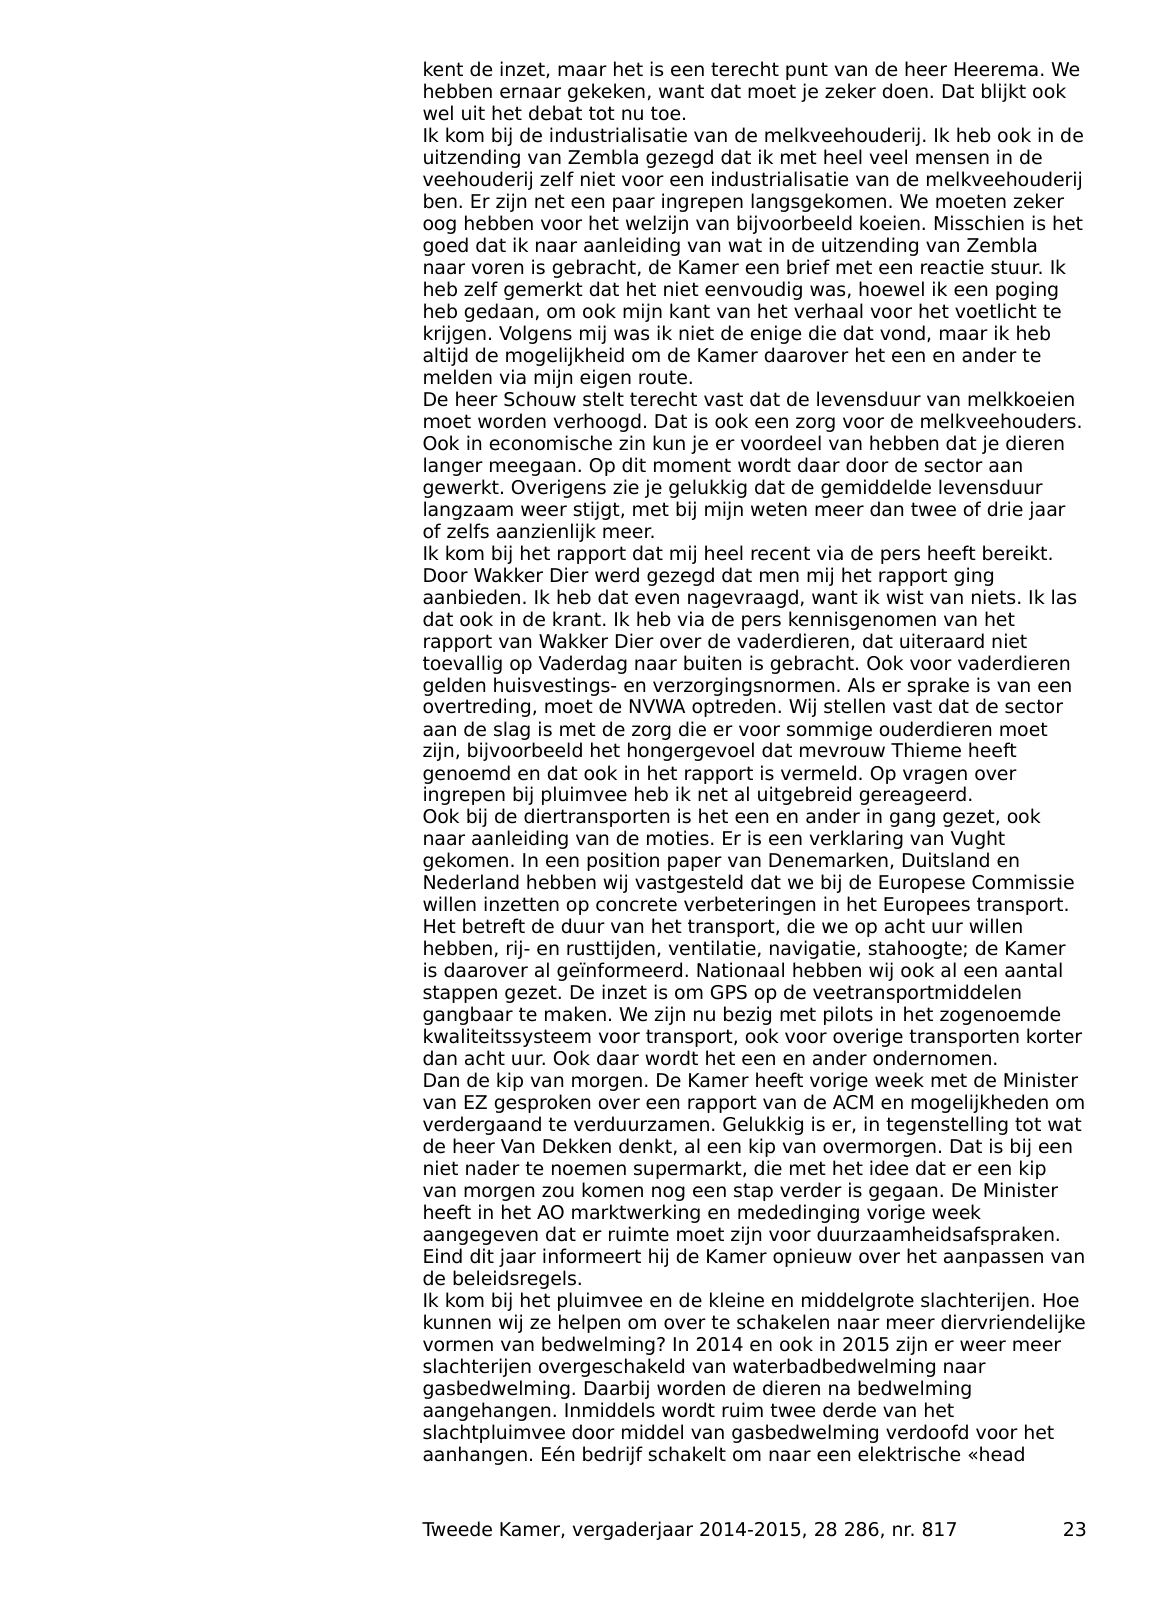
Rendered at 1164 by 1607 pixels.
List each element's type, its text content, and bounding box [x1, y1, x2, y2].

text Ik kom bij de industrialisatie van de melkveehouderij. Ik heb ook in de uitzending van Zembla gezegd dat ik met heel veel mensen in de veehouderij zelf niet voor een industrialisatie van de melkveehouderij ben. Er zijn net een paar ingrepen langsgekomen. We moeten zeker oog hebben voor het welzijn van bijvoorbeeld koeien. Misschien is het goed dat ik naar aanleiding van wat in de uitzending van Zembla naar voren is gebracht, de Kamer een brief met een reactie stuur. Ik heb zelf gemerkt dat het niet eenvoudig was, hoewel ik een poging heb gedaan, om ook mijn kant van het verhaal voor het voetlicht te krijgen. Volgens mij was ik niet de enige die dat vond, maar ik heb altijd de mogelijkheid om de Kamer daarover het een en ander te melden via mijn eigen route. [422, 125, 1087, 389]
text Dan de kip van morgen. De Kamer heeft vorige week met de Minister van EZ gesproken over een rapport van de ACM en mogelijkheden om verdergaand te verduurzamen. Gelukkig is er, in tegenstelling tot wat de heer Van Dekken denkt, al een kip van overmorgen. Dat is bij een niet nader te noemen supermarkt, die met het idee dat er een kip van morgen zou komen nog een stap verder is gegaan. De Minister heeft in het AO marktwerking en mededinging vorige week aangegeven dat er ruimte moet zijn voor duurzaamheidsafspraken. Eind dit jaar informeert hij de Kamer opnieuw over het aanpassen van de beleidsregels. [422, 1070, 1087, 1290]
text Ik kom bij het pluimvee en de kleine en middelgrote slachterijen. Hoe kunnen wij ze helpen om over te schakelen naar meer diervriendelijke vormen van bedwelming? In 2014 en ook in 2015 zijn er weer meer slachterijen overgeschakeld van waterbadbedwelming naar gasbedwelming. Daarbij worden de dieren na bedwelming aangehangen. Inmiddels wordt ruim twee derde van het slachtpluimvee door middel van gasbedwelming verdoofd voor het aanhangen. Eén bedrijf schakelt om naar een elektrische «head [422, 1290, 1087, 1466]
text kent de inzet, maar het is een terecht punt van de heer Heerema. We hebben ernaar gekeken, want dat moet je zeker doen. Dat blijkt ook wel uit het debat tot nu toe. [422, 59, 1087, 125]
text De heer Schouw stelt terecht vast dat de levensduur van melkkoeien moet worden verhoogd. Dat is ook een zorg voor de melkveehouders. Ook in economische zin kun je er voordeel van hebben dat je dieren langer meegaan. Op dit moment wordt daar door de sector aan gewerkt. Overigens zie je gelukkig dat de gemiddelde levensduur langzaam weer stijgt, met bij mijn weten meer dan twee of drie jaar of zelfs aanzienlijk meer. [422, 389, 1087, 543]
text Ook bij de diertransporten is het een en ander in gang gezet, ook naar aanleiding van de moties. Er is een verklaring van Vught gekomen. In een position paper van Denemarken, Duitsland en Nederland hebben wij vastgesteld dat we bij de Europese Commissie willen inzetten op concrete verbeteringen in het Europees transport. Het betreft de duur van het transport, die we op acht uur willen hebben, rij- en rusttijden, ventilatie, navigatie, stahoogte; de Kamer is daarover al geïnformeerd. Nationaal hebben wij ook al een aantal stappen gezet. De inzet is om GPS op de veetransportmiddelen gangbaar te maken. We zijn nu bezig met pilots in het zogenoemde kwaliteitssysteem voor transport, ook voor overige transporten korter dan acht uur. Ook daar wordt het een en ander ondernomen. [422, 806, 1087, 1070]
text Ik kom bij het rapport dat mij heel recent via de pers heeft bereikt. Door Wakker Dier werd gezegd dat men mij het rapport ging aanbieden. Ik heb dat even nagevraagd, want ik wist van niets. Ik las dat ook in de krant. Ik heb via de pers kennisgenomen van het rapport van Wakker Dier over de vaderdieren, dat uiteraard niet toevallig op Vaderdag naar buiten is gebracht. Ook voor vaderdieren gelden huisvestings- en verzorgingsnormen. Als er sprake is van een overtreding, moet de NVWA optreden. Wij stellen vast dat de sector aan de slag is met de zorg die er voor sommige ouderdieren moet zijn, bijvoorbeeld het hongergevoel dat mevrouw Thieme heeft genoemd en dat ook in het rapport is vermeld. Op vragen over ingrepen bij pluimvee heb ik net al uitgebreid gereageerd. [422, 543, 1087, 806]
